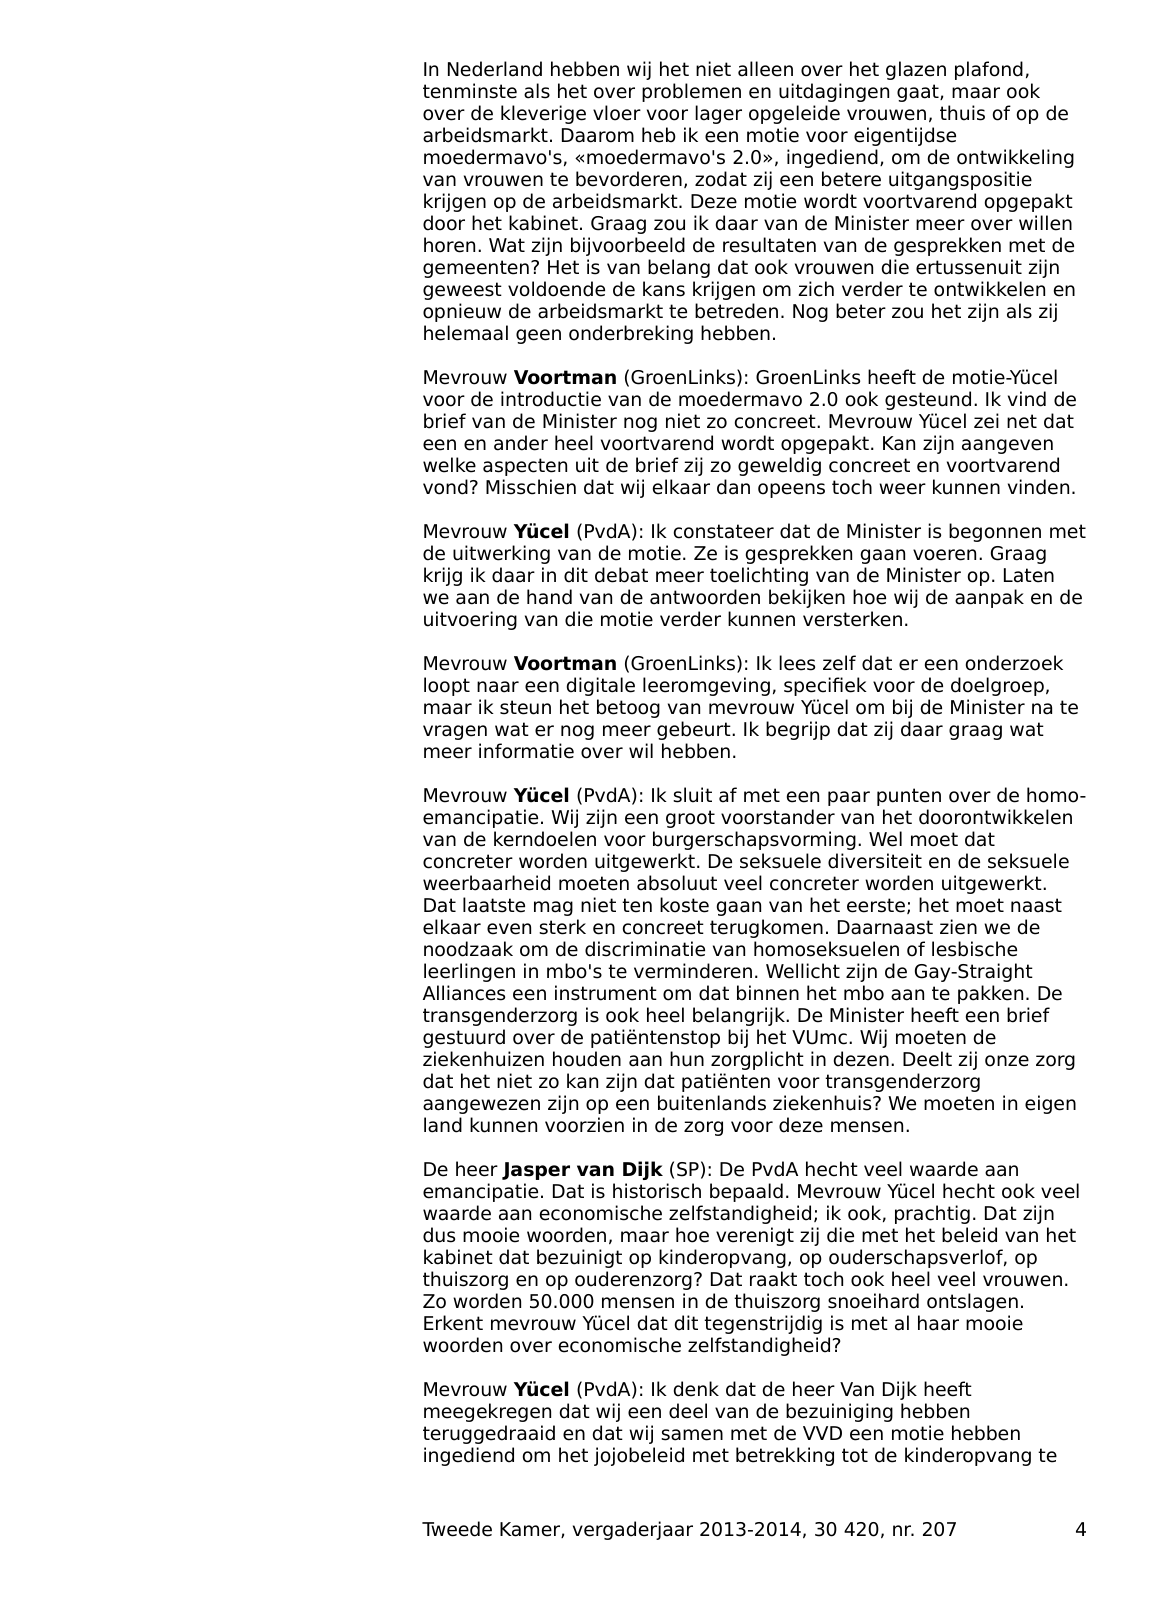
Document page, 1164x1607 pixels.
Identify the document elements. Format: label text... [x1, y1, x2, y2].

text Mevrouw Yücel (PvdA): Ik constateer dat de Minister is begonnen met de uitwerking van de motie. Ze is gesprekken gaan voeren. Graag krijg ik daar in dit debat meer toelichting van de Minister op. Laten we aan de hand van de antwoorden bekijken hoe wij de aanpak en de uitvoering van die motie verder kunnen versterken. [422, 521, 1087, 631]
text Mevrouw Yücel (PvdA): Ik denk dat de heer Van Dijk heeft meegekregen dat wij een deel van de bezuiniging hebben teruggedraaid en dat wij samen met de VVD een motie hebben ingediend om het jojobeleid met betrekking tot de kinderopvang te [422, 1379, 1087, 1467]
text De heer Jasper van Dijk (SP): De PvdA hecht veel waarde aan emancipatie. Dat is historisch bepaald. Mevrouw Yücel hecht ook veel waarde aan economische zelfstandigheid; ik ook, prachtig. Dat zijn dus mooie woorden, maar hoe verenigt zij die met het beleid van het kabinet dat bezuinigt op kinderopvang, op ouderschapsverlof, op thuiszorg en op ouderenzorg? Dat raakt toch ook heel veel vrouwen. Zo worden 50.000 mensen in de thuiszorg snoeihard ontslagen. Erkent mevrouw Yücel dat dit tegenstrijdig is met al haar mooie woorden over economische zelfstandigheid? [422, 1159, 1087, 1357]
text Mevrouw Voortman (GroenLinks): GroenLinks heeft de motie-Yücel voor de introductie van de moedermavo 2.0 ook gesteund. Ik vind de brief van de Minister nog niet zo concreet. Mevrouw Yücel zei net dat een en ander heel voortvarend wordt opgepakt. Kan zijn aangeven welke aspecten uit de brief zij zo geweldig concreet en voortvarend vond? Misschien dat wij elkaar dan opeens toch weer kunnen vinden. [422, 367, 1087, 499]
text In Nederland hebben wij het niet alleen over het glazen plafond, tenminste als het over problemen en uitdagingen gaat, maar ook over de kleverige vloer voor lager opgeleide vrouwen, thuis of op de arbeidsmarkt. Daarom heb ik een motie voor eigentijdse moedermavo's, «moedermavo's 2.0», ingediend, om de ontwikkeling van vrouwen te bevorderen, zodat zij een betere uitgangspositie krijgen op de arbeidsmarkt. Deze motie wordt voortvarend opgepakt door het kabinet. Graag zou ik daar van de Minister meer over willen horen. Wat zijn bijvoorbeeld de resultaten van de gesprekken met de gemeenten? Het is van belang dat ook vrouwen die ertussenuit zijn geweest voldoende de kans krijgen om zich verder te ontwikkelen en opnieuw de arbeidsmarkt te betreden. Nog beter zou het zijn als zij helemaal geen onderbreking hebben. [422, 59, 1087, 345]
text Mevrouw Voortman (GroenLinks): Ik lees zelf dat er een onderzoek loopt naar een digitale leeromgeving, specifiek voor de doelgroep, maar ik steun het betoog van mevrouw Yücel om bij de Minister na te vragen wat er nog meer gebeurt. Ik begrijp dat zij daar graag wat meer informatie over wil hebben. [422, 653, 1087, 763]
text Mevrouw Yücel (PvdA): Ik sluit af met een paar punten over de homo-emancipatie. Wij zijn een groot voorstander van het doorontwikkelen van de kerndoelen voor burgerschapsvorming. Wel moet dat concreter worden uitgewerkt. De seksuele diversiteit en de seksuele weerbaarheid moeten absoluut veel concreter worden uitgewerkt. Dat laatste mag niet ten koste gaan van het eerste; het moet naast elkaar even sterk en concreet terugkomen. Daarnaast zien we de noodzaak om de discriminatie van homoseksuelen of lesbische leerlingen in mbo's te verminderen. Wellicht zijn de Gay-Straight Alliances een instrument om dat binnen het mbo aan te pakken. De transgenderzorg is ook heel belangrijk. De Minister heeft een brief gestuurd over de patiëntenstop bij het VUmc. Wij moeten de ziekenhuizen houden aan hun zorgplicht in dezen. Deelt zij onze zorg dat het niet zo kan zijn dat patiënten voor transgenderzorg aangewezen zijn op een buitenlands ziekenhuis? We moeten in eigen land kunnen voorzien in de zorg voor deze mensen. [422, 785, 1087, 1137]
